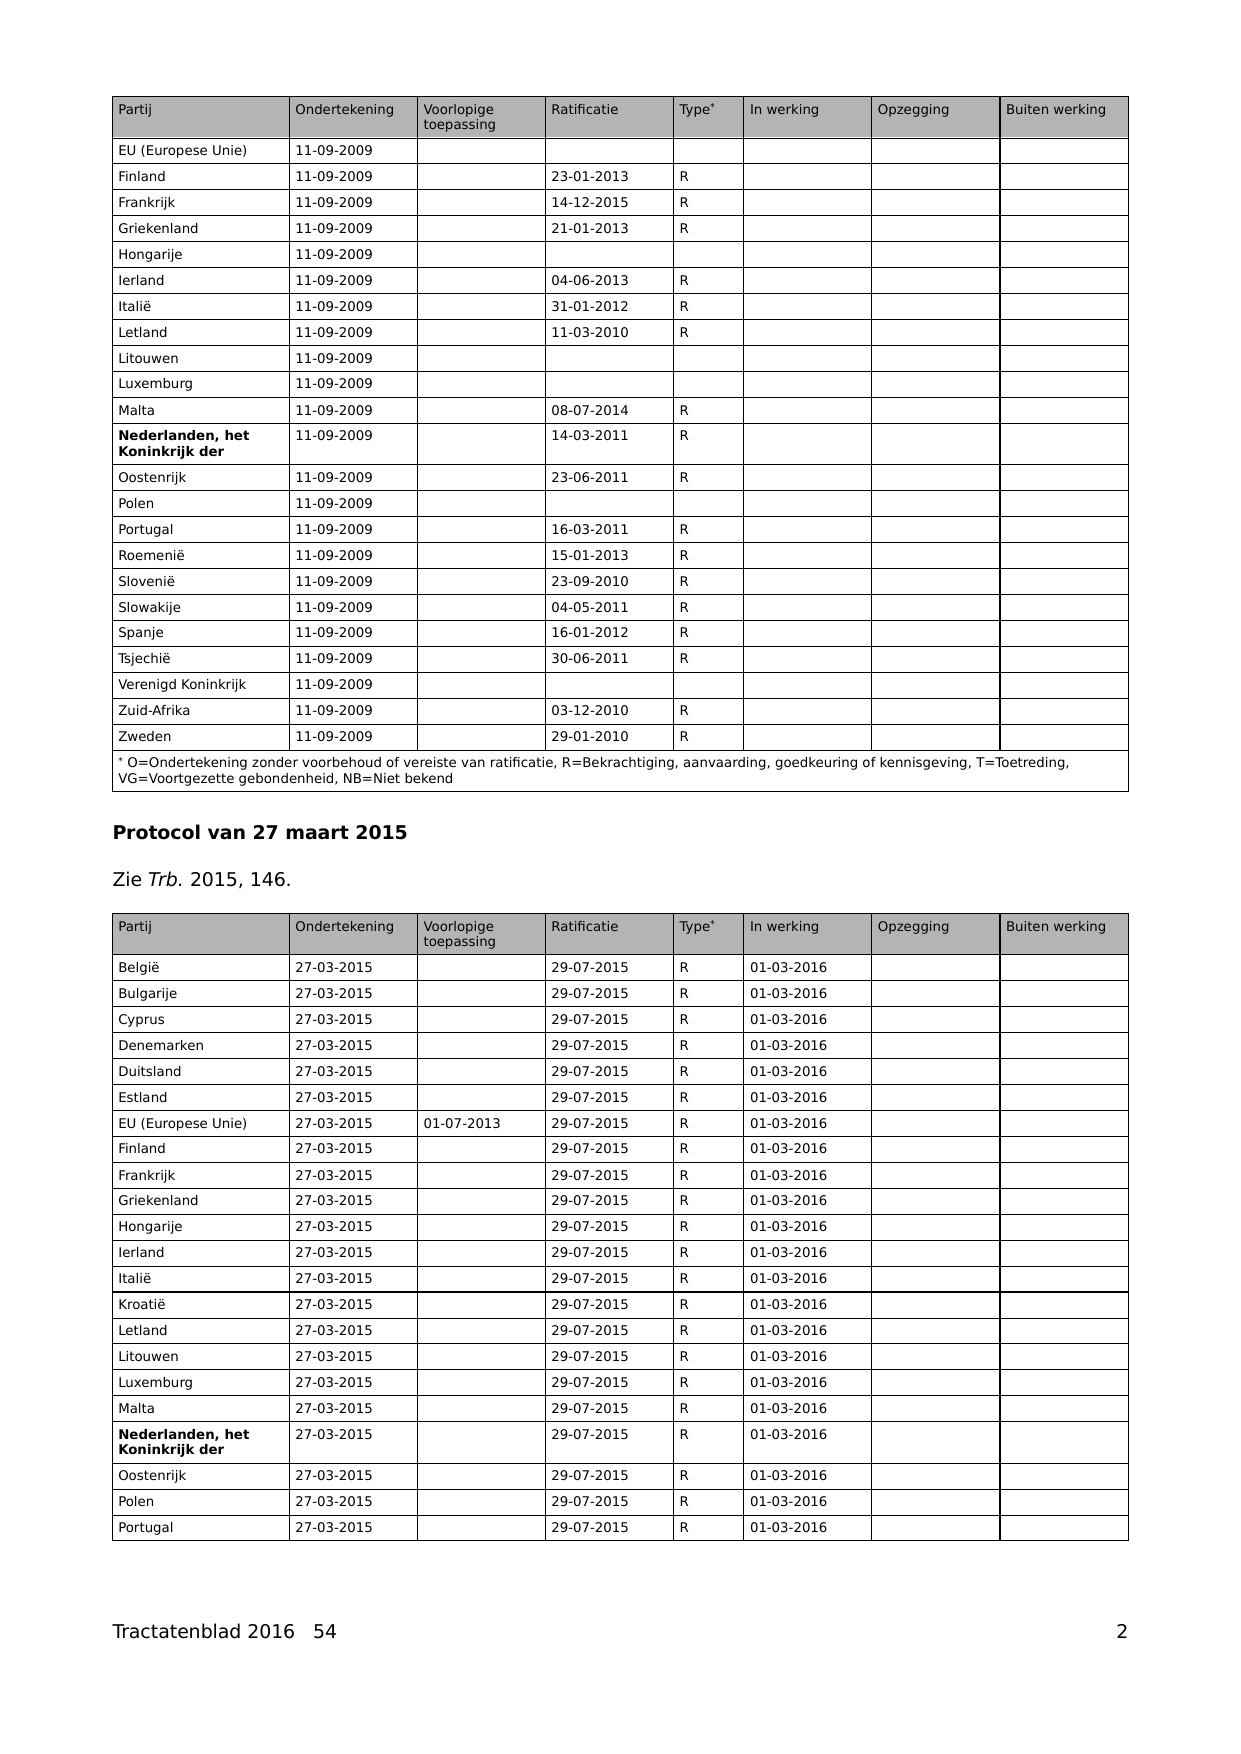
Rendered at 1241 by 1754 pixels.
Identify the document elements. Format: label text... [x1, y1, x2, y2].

table_cell Polen [113, 491, 289, 516]
table_cell [872, 1516, 999, 1540]
table_cell 01-03-2016 [744, 955, 871, 980]
table_header Buiten werking [1001, 914, 1128, 954]
table_cell [872, 190, 999, 215]
table_cell [872, 1033, 999, 1058]
table_cell [872, 216, 999, 241]
table_cell Malta [113, 398, 289, 423]
table_cell 29-07-2015 [546, 1344, 673, 1369]
table_cell R [674, 216, 743, 241]
table_cell [546, 372, 673, 397]
table_cell [418, 1464, 545, 1488]
table_cell [418, 621, 545, 646]
table_cell Zweden [113, 725, 289, 749]
table_cell R [674, 543, 743, 568]
table_cell Estland [113, 1085, 289, 1110]
table_cell [744, 491, 871, 516]
table_cell [418, 673, 545, 698]
table_cell 11-09-2009 [290, 294, 417, 319]
table_cell R [674, 621, 743, 646]
table_cell Malta [113, 1396, 289, 1421]
table_cell [872, 491, 999, 516]
table_cell [872, 1163, 999, 1188]
table_cell [418, 1085, 545, 1110]
table_cell [872, 955, 999, 980]
table_cell 29-07-2015 [546, 1007, 673, 1032]
table_cell R [674, 1033, 743, 1058]
table_cell 08-07-2014 [546, 398, 673, 423]
table_cell Frankrijk [113, 1163, 289, 1188]
table_cell Luxemburg [113, 372, 289, 397]
table_cell [1001, 1241, 1128, 1266]
table_cell [744, 346, 871, 371]
table_cell [418, 1033, 545, 1058]
table_cell [546, 242, 673, 267]
table_cell [418, 216, 545, 241]
table_cell [418, 491, 545, 516]
table_cell 29-07-2015 [546, 1293, 673, 1317]
table_cell [1001, 139, 1128, 163]
table_cell [1001, 465, 1128, 490]
table_cell [872, 139, 999, 163]
table_cell 01-03-2016 [744, 1267, 871, 1291]
table_cell 11-09-2009 [290, 621, 417, 646]
table_cell 27-03-2015 [290, 1215, 417, 1239]
table_cell [872, 1241, 999, 1266]
table_cell 29-07-2015 [546, 1085, 673, 1110]
table_header In werking [744, 97, 871, 137]
table_cell 29-01-2010 [546, 725, 673, 749]
table_cell 01-03-2016 [744, 1059, 871, 1084]
table_cell R [674, 1370, 743, 1395]
table_cell R [674, 725, 743, 749]
table_cell 23-09-2010 [546, 569, 673, 594]
table_cell Litouwen [113, 346, 289, 371]
table_cell 29-07-2015 [546, 955, 673, 980]
table_cell [1001, 190, 1128, 215]
table_cell [872, 424, 999, 464]
table_cell [744, 725, 871, 749]
table_cell [872, 595, 999, 620]
table_cell 01-03-2016 [744, 1516, 871, 1540]
table_cell 11-09-2009 [290, 699, 417, 723]
table_cell [1001, 1370, 1128, 1395]
table_header Opzegging [872, 97, 999, 137]
table_cell 30-06-2011 [546, 647, 673, 672]
table_cell [1001, 346, 1128, 371]
table_cell 01-07-2013 [418, 1111, 545, 1136]
table_header Ondertekening [290, 97, 417, 137]
subtitle Protocol van 27 maart 2015 [112, 822, 1128, 844]
table_cell Slovenië [113, 569, 289, 594]
table_cell 04-06-2013 [546, 268, 673, 293]
table_cell Ierland [113, 1241, 289, 1266]
table_cell [872, 621, 999, 646]
table_cell [744, 647, 871, 672]
table_cell [1001, 398, 1128, 423]
table_cell [1001, 543, 1128, 568]
table_cell [418, 1344, 545, 1369]
table_cell 29-07-2015 [546, 981, 673, 1006]
table_cell 11-09-2009 [290, 139, 417, 163]
table_cell [418, 424, 545, 464]
table_cell 11-09-2009 [290, 242, 417, 267]
table_cell 27-03-2015 [290, 1396, 417, 1421]
table_cell R [674, 595, 743, 620]
table_cell R [674, 1189, 743, 1214]
table_cell 11-09-2009 [290, 595, 417, 620]
table_cell 11-09-2009 [290, 190, 417, 215]
table_cell [872, 1319, 999, 1343]
table_cell [418, 465, 545, 490]
table_cell R [674, 424, 743, 464]
table_cell Tsjechië [113, 647, 289, 672]
table_cell [744, 164, 871, 189]
table_cell R [674, 981, 743, 1006]
table_cell 27-03-2015 [290, 1344, 417, 1369]
table_cell [674, 139, 743, 163]
table_cell 27-03-2015 [290, 1059, 417, 1084]
table_cell [674, 242, 743, 267]
table_cell Polen [113, 1490, 289, 1514]
table_cell 29-07-2015 [546, 1370, 673, 1395]
table_cell 27-03-2015 [290, 1516, 417, 1540]
table_cell [1001, 216, 1128, 241]
table_cell [418, 543, 545, 568]
table_cell [744, 242, 871, 267]
table_cell 29-07-2015 [546, 1241, 673, 1266]
table_cell R [674, 268, 743, 293]
table_header In werking [744, 914, 871, 954]
table_cell Letland [113, 1319, 289, 1343]
table_cell 01-03-2016 [744, 1490, 871, 1514]
table_cell 11-09-2009 [290, 372, 417, 397]
table_cell 23-06-2011 [546, 465, 673, 490]
table_cell 29-07-2015 [546, 1059, 673, 1084]
table_cell [418, 1215, 545, 1239]
table_cell [872, 981, 999, 1006]
table_cell R [674, 1111, 743, 1136]
table_cell [872, 164, 999, 189]
table_cell 27-03-2015 [290, 1241, 417, 1266]
table_cell [744, 216, 871, 241]
table_cell 27-03-2015 [290, 1370, 417, 1395]
table_cell [744, 543, 871, 568]
table_cell 01-03-2016 [744, 1396, 871, 1421]
table_cell [418, 1007, 545, 1032]
table_cell [418, 1396, 545, 1421]
table_cell Luxemburg [113, 1370, 289, 1395]
table_cell [418, 320, 545, 345]
table_cell [1001, 1033, 1128, 1058]
table_cell 29-07-2015 [546, 1215, 673, 1239]
table_cell 27-03-2015 [290, 1293, 417, 1317]
table_cell [744, 569, 871, 594]
table_cell [1001, 569, 1128, 594]
table_cell R [674, 569, 743, 594]
table_cell [744, 424, 871, 464]
table_cell 11-09-2009 [290, 517, 417, 542]
table_cell [872, 699, 999, 723]
table_cell 11-09-2009 [290, 320, 417, 345]
table_cell 01-03-2016 [744, 1215, 871, 1239]
table_cell 01-03-2016 [744, 1163, 871, 1188]
table_cell [1001, 725, 1128, 749]
table_cell [872, 1085, 999, 1110]
table_header Voorlopige toepassing [418, 914, 545, 954]
table_cell 27-03-2015 [290, 1111, 417, 1136]
table_cell [872, 1189, 999, 1214]
table_cell [1001, 621, 1128, 646]
table_cell [418, 1267, 545, 1291]
table_header Partij [113, 914, 289, 954]
table_cell [872, 1464, 999, 1488]
table_cell [872, 1059, 999, 1084]
table_cell 14-03-2011 [546, 424, 673, 464]
table_cell R [674, 955, 743, 980]
table_cell 15-01-2013 [546, 543, 673, 568]
table_cell 27-03-2015 [290, 955, 417, 980]
table_cell 11-09-2009 [290, 725, 417, 749]
table_cell 29-07-2015 [546, 1137, 673, 1162]
table_cell R [674, 1344, 743, 1369]
table_cell 11-09-2009 [290, 465, 417, 490]
table_cell 11-03-2010 [546, 320, 673, 345]
table_cell 11-09-2009 [290, 543, 417, 568]
table_cell Denemarken [113, 1033, 289, 1058]
table_cell R [674, 1215, 743, 1239]
table_cell [1001, 981, 1128, 1006]
table_cell R [674, 1163, 743, 1188]
table_cell [418, 699, 545, 723]
table_cell [418, 569, 545, 594]
table_cell [872, 517, 999, 542]
table_cell [1001, 372, 1128, 397]
table_cell [744, 294, 871, 319]
table_cell [418, 1370, 545, 1395]
table_cell Litouwen [113, 1344, 289, 1369]
table_cell 27-03-2015 [290, 1033, 417, 1058]
table_cell Italië [113, 294, 289, 319]
table_cell [1001, 1293, 1128, 1317]
table_cell Griekenland [113, 1189, 289, 1214]
table_cell 27-03-2015 [290, 1085, 417, 1110]
table_cell [1001, 673, 1128, 698]
table_cell [1001, 1111, 1128, 1136]
table_cell 16-03-2011 [546, 517, 673, 542]
table_cell Portugal [113, 1516, 289, 1540]
table_cell [418, 955, 545, 980]
table_cell 29-07-2015 [546, 1189, 673, 1214]
table_cell EU (Europese Unie) [113, 1111, 289, 1136]
table_cell [1001, 1189, 1128, 1214]
table_cell 01-03-2016 [744, 1464, 871, 1488]
table_cell [418, 517, 545, 542]
table_cell 01-03-2016 [744, 1241, 871, 1266]
table_cell [872, 725, 999, 749]
table_cell R [674, 1396, 743, 1421]
table_cell [744, 517, 871, 542]
table_cell [418, 1516, 545, 1540]
table_cell [1001, 1007, 1128, 1032]
table_cell R [674, 1059, 743, 1084]
table_cell [418, 1137, 545, 1162]
table_cell 01-03-2016 [744, 1319, 871, 1343]
table_cell [1001, 955, 1128, 980]
table_cell R [674, 320, 743, 345]
table_cell R [674, 190, 743, 215]
table_cell [418, 268, 545, 293]
table_cell EU (Europese Unie) [113, 139, 289, 163]
table_cell [744, 190, 871, 215]
table_cell [1001, 294, 1128, 319]
table_cell [872, 1137, 999, 1162]
table_cell 01-03-2016 [744, 1137, 871, 1162]
table_cell 11-09-2009 [290, 424, 417, 464]
table_cell * O=Ondertekening zonder voorbehoud of vereiste van ratificatie, R=Bekrachtiging, aanvaarding, goedkeuring of kennisgeving, T=Toetreding, VG=Voortgezette gebondenheid, NB=Niet bekend [113, 751, 1128, 791]
table_cell [872, 242, 999, 267]
table_cell Nederlanden, het Koninkrijk der [113, 424, 289, 464]
table_cell [872, 1111, 999, 1136]
table_cell [744, 320, 871, 345]
table_cell Frankrijk [113, 190, 289, 215]
table_cell 31-01-2012 [546, 294, 673, 319]
table_cell [744, 673, 871, 698]
table_cell [872, 543, 999, 568]
table_cell 11-09-2009 [290, 647, 417, 672]
table_cell [872, 647, 999, 672]
table_cell 27-03-2015 [290, 1464, 417, 1488]
table_cell Roemenië [113, 543, 289, 568]
table_cell R [674, 1137, 743, 1162]
table_cell [872, 268, 999, 293]
table_cell [872, 1344, 999, 1369]
table_cell 27-03-2015 [290, 1137, 417, 1162]
table_cell 01-03-2016 [744, 1189, 871, 1214]
table_cell R [674, 1490, 743, 1514]
table_cell [418, 1163, 545, 1188]
table_cell [872, 346, 999, 371]
table_cell R [674, 164, 743, 189]
table_cell [418, 1241, 545, 1266]
table_cell [1001, 1490, 1128, 1514]
table_cell 01-03-2016 [744, 1111, 871, 1136]
table_cell 27-03-2015 [290, 981, 417, 1006]
table_cell 27-03-2015 [290, 1422, 417, 1463]
table_cell [1001, 1464, 1128, 1488]
table_cell [744, 372, 871, 397]
table_cell [744, 398, 871, 423]
table_cell Hongarije [113, 1215, 289, 1239]
table_cell [546, 491, 673, 516]
table_cell Portugal [113, 517, 289, 542]
table_cell Bulgarije [113, 981, 289, 1006]
text Zie Trb. 2015, 146. [112, 869, 1128, 891]
table_cell [1001, 595, 1128, 620]
table_cell 01-03-2016 [744, 1033, 871, 1058]
table_header Buiten werking [1001, 97, 1128, 137]
table_cell R [674, 294, 743, 319]
table_cell 11-09-2009 [290, 346, 417, 371]
table_cell [872, 320, 999, 345]
table_cell [872, 372, 999, 397]
table_cell [418, 139, 545, 163]
table_cell R [674, 1241, 743, 1266]
table_cell [546, 346, 673, 371]
table_cell 11-09-2009 [290, 216, 417, 241]
table_cell 29-07-2015 [546, 1319, 673, 1343]
table_cell [418, 647, 545, 672]
table_cell Zuid-Afrika [113, 699, 289, 723]
table_cell [1001, 320, 1128, 345]
table_cell [418, 1293, 545, 1317]
table_cell R [674, 699, 743, 723]
table_cell [1001, 1163, 1128, 1188]
table_cell [1001, 491, 1128, 516]
table_cell Slowakije [113, 595, 289, 620]
table_cell [418, 372, 545, 397]
table_cell 29-07-2015 [546, 1033, 673, 1058]
table_cell 29-07-2015 [546, 1464, 673, 1488]
table_cell 11-09-2009 [290, 164, 417, 189]
table_cell Finland [113, 164, 289, 189]
table_cell [1001, 1319, 1128, 1343]
table_cell [872, 673, 999, 698]
table_header Type* [674, 914, 743, 954]
table_cell [744, 699, 871, 723]
table_cell 14-12-2015 [546, 190, 673, 215]
table_cell [1001, 1516, 1128, 1540]
table_cell [418, 1189, 545, 1214]
table_header Ondertekening [290, 914, 417, 954]
table_cell Verenigd Koninkrijk [113, 673, 289, 698]
table_cell R [674, 398, 743, 423]
table_cell 11-09-2009 [290, 491, 417, 516]
table_cell 21-01-2013 [546, 216, 673, 241]
table_cell 27-03-2015 [290, 1163, 417, 1188]
table_cell [418, 164, 545, 189]
table_cell [872, 1396, 999, 1421]
table_cell R [674, 517, 743, 542]
table_cell [674, 673, 743, 698]
table_cell [872, 398, 999, 423]
table_header Partij [113, 97, 289, 137]
table_cell [674, 491, 743, 516]
table_cell 27-03-2015 [290, 1490, 417, 1514]
table_cell Letland [113, 320, 289, 345]
table_cell [1001, 1344, 1128, 1369]
table_cell [744, 465, 871, 490]
table_cell [1001, 164, 1128, 189]
table_cell [418, 294, 545, 319]
table_header Voorlopige toepassing [418, 97, 545, 137]
table_cell R [674, 1319, 743, 1343]
table_cell Duitsland [113, 1059, 289, 1084]
table_cell [1001, 1267, 1128, 1291]
table_cell R [674, 1085, 743, 1110]
table_cell [418, 1319, 545, 1343]
table_cell 16-01-2012 [546, 621, 673, 646]
table_cell 29-07-2015 [546, 1396, 673, 1421]
table_cell [418, 595, 545, 620]
table_cell [546, 673, 673, 698]
table_cell Oostenrijk [113, 465, 289, 490]
table_cell R [674, 1422, 743, 1463]
table_cell R [674, 1516, 743, 1540]
table_cell [744, 139, 871, 163]
table_cell [1001, 1422, 1128, 1463]
table_cell 23-01-2013 [546, 164, 673, 189]
table_cell [1001, 699, 1128, 723]
table_cell R [674, 1007, 743, 1032]
table_cell [546, 139, 673, 163]
table_cell 27-03-2015 [290, 1007, 417, 1032]
table_header Ratificatie [546, 914, 673, 954]
table_cell [1001, 1059, 1128, 1084]
table_cell [872, 569, 999, 594]
table_cell [418, 1490, 545, 1514]
table_cell [872, 1490, 999, 1514]
table_cell R [674, 1267, 743, 1291]
table_cell [674, 372, 743, 397]
table_cell Italië [113, 1267, 289, 1291]
table_cell 01-03-2016 [744, 1344, 871, 1369]
table_cell [418, 981, 545, 1006]
table_cell 29-07-2015 [546, 1422, 673, 1463]
table_cell 01-03-2016 [744, 1293, 871, 1317]
table_cell 29-07-2015 [546, 1516, 673, 1540]
table_cell R [674, 1464, 743, 1488]
table_cell 27-03-2015 [290, 1189, 417, 1214]
table_cell 29-07-2015 [546, 1490, 673, 1514]
table_cell Hongarije [113, 242, 289, 267]
table_cell [418, 190, 545, 215]
table_cell 01-03-2016 [744, 981, 871, 1006]
table_cell [872, 1293, 999, 1317]
table_cell Cyprus [113, 1007, 289, 1032]
table_header Opzegging [872, 914, 999, 954]
table_cell [418, 346, 545, 371]
table_cell [1001, 1137, 1128, 1162]
table_cell [418, 242, 545, 267]
table_cell Spanje [113, 621, 289, 646]
table_cell 04-05-2011 [546, 595, 673, 620]
table_cell 29-07-2015 [546, 1267, 673, 1291]
table_header Ratificatie [546, 97, 673, 137]
table_cell [418, 398, 545, 423]
table_cell Oostenrijk [113, 1464, 289, 1488]
table_cell [872, 1007, 999, 1032]
table_cell [418, 1422, 545, 1463]
table_cell [1001, 1215, 1128, 1239]
table_cell [872, 1422, 999, 1463]
table_cell [1001, 1396, 1128, 1421]
table_cell 01-03-2016 [744, 1422, 871, 1463]
table_cell [872, 1370, 999, 1395]
table_cell [872, 294, 999, 319]
table_cell 11-09-2009 [290, 569, 417, 594]
table_cell [872, 1267, 999, 1291]
table_cell Nederlanden, het Koninkrijk der [113, 1422, 289, 1463]
table_cell R [674, 647, 743, 672]
table_cell 01-03-2016 [744, 1085, 871, 1110]
table_cell [744, 621, 871, 646]
table_cell [872, 1215, 999, 1239]
table_header Type* [674, 97, 743, 137]
table_cell Kroatië [113, 1293, 289, 1317]
table_cell 27-03-2015 [290, 1319, 417, 1343]
table_cell 29-07-2015 [546, 1163, 673, 1188]
table_cell [1001, 242, 1128, 267]
table_cell [1001, 424, 1128, 464]
table_cell R [674, 1293, 743, 1317]
table_cell Ierland [113, 268, 289, 293]
table_cell 03-12-2010 [546, 699, 673, 723]
table_cell België [113, 955, 289, 980]
table_cell [418, 725, 545, 749]
table_cell Griekenland [113, 216, 289, 241]
table_cell R [674, 465, 743, 490]
table_cell Finland [113, 1137, 289, 1162]
table_cell 01-03-2016 [744, 1007, 871, 1032]
table_cell 11-09-2009 [290, 398, 417, 423]
table_cell 01-03-2016 [744, 1370, 871, 1395]
table_cell [418, 1059, 545, 1084]
table_cell [1001, 517, 1128, 542]
table_cell [744, 268, 871, 293]
table_cell [1001, 268, 1128, 293]
table_cell [872, 465, 999, 490]
table_cell 29-07-2015 [546, 1111, 673, 1136]
table_cell 11-09-2009 [290, 673, 417, 698]
table_cell 11-09-2009 [290, 268, 417, 293]
table_cell [744, 595, 871, 620]
table_cell [1001, 1085, 1128, 1110]
table_cell 27-03-2015 [290, 1267, 417, 1291]
table_cell [674, 346, 743, 371]
table_cell [1001, 647, 1128, 672]
